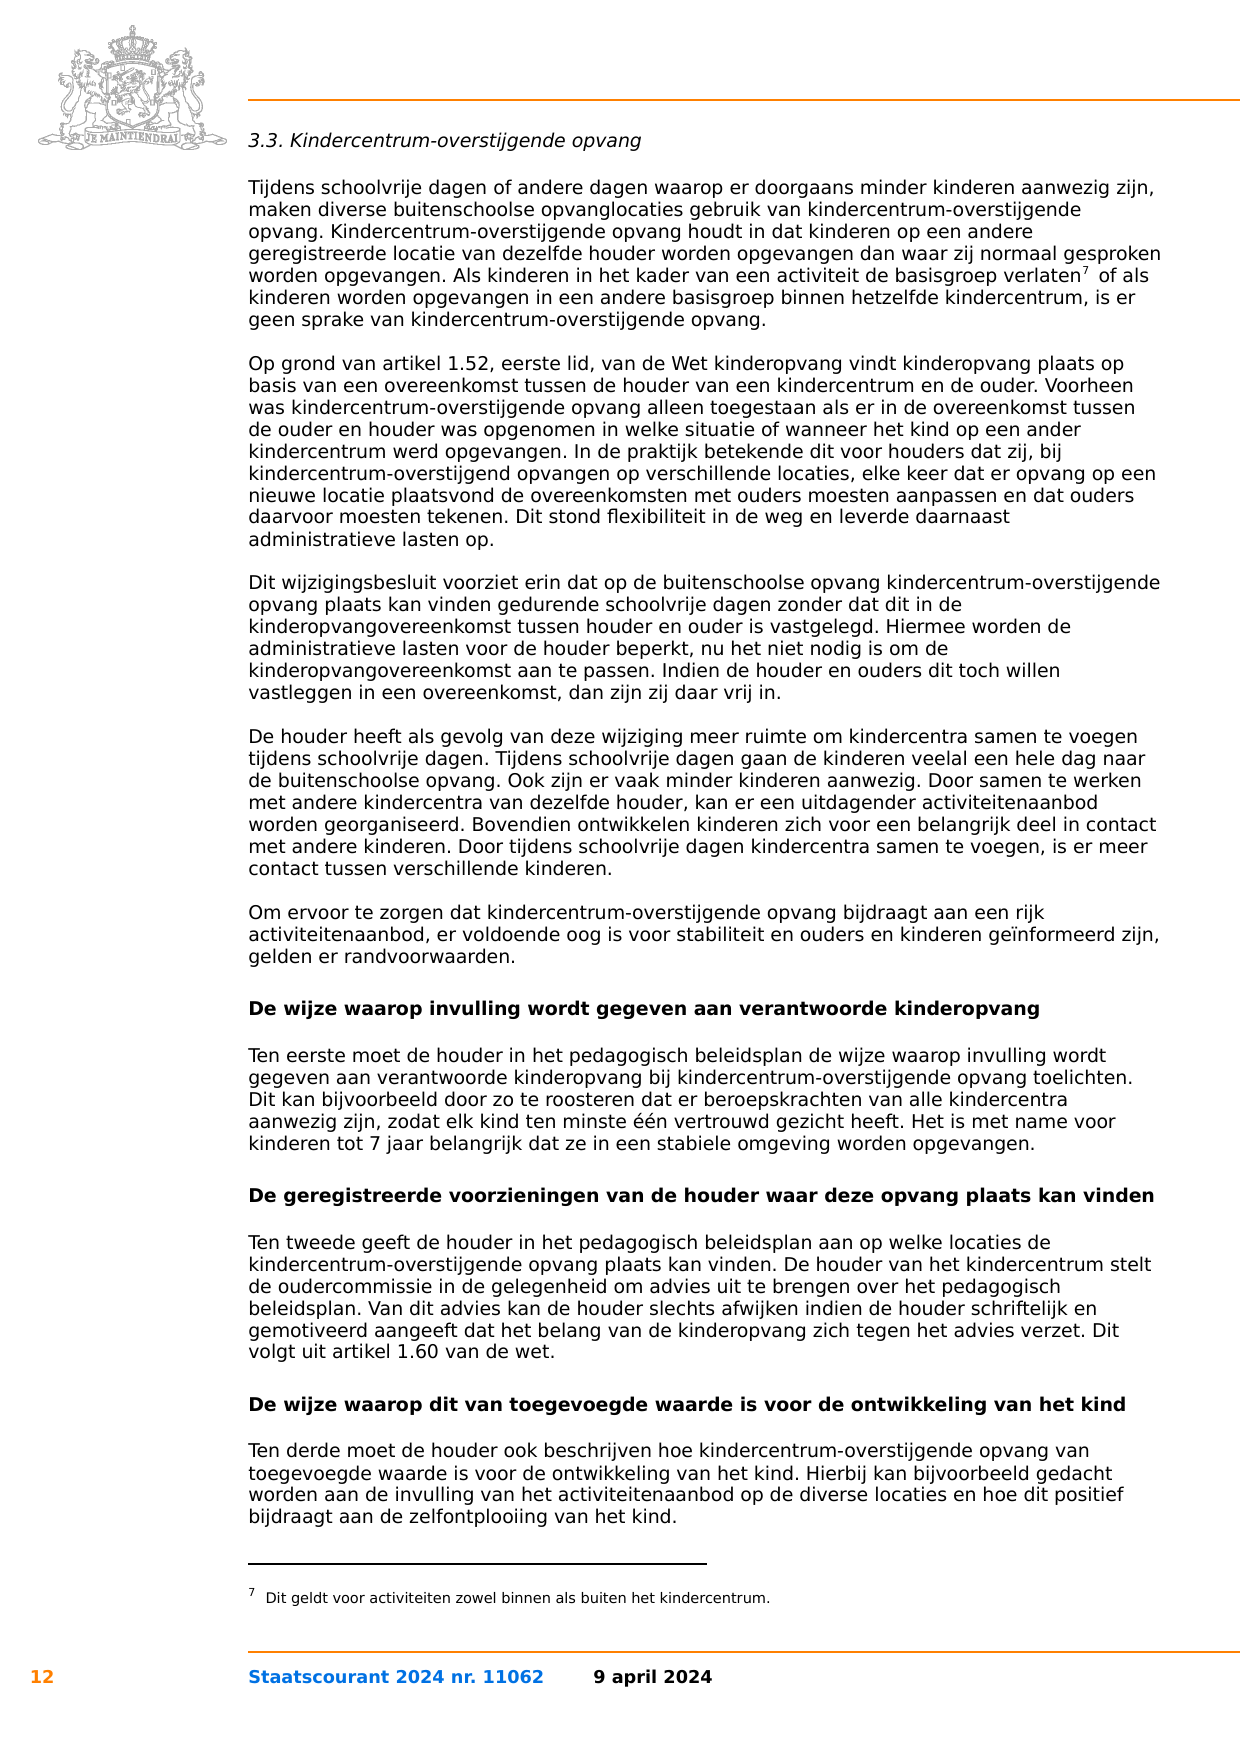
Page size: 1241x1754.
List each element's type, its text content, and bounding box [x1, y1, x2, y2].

picture [38, 25, 227, 150]
subtitle De geregistreerde voorzieningen van de houder waar deze opvang plaats kan vinden [248, 1184, 1163, 1207]
text Ten tweede geeft de houder in het pedagogisch beleidsplan aan op welke locaties de kindercentrum-overstijgende opvang plaats kan vinden. De houder van het kindercentrum stelt de oudercommissie in de gelegenheid om advies uit te brengen over het pedagogisch beleidsplan. Van dit advies kan de houder slechts afwijken indien de houder schriftelijk en gemotiveerd aangeeft dat het belang van de kinderopvang zich tegen het advies verzet. Dit volgt uit artikel 1.60 van de wet. [248, 1232, 1163, 1363]
text De houder heeft als gevolg van deze wijziging meer ruimte om kindercentra samen te voegen tijdens schoolvrije dagen. Tijdens schoolvrije dagen gaan de kinderen veelal een hele dag naar de buitenschoolse opvang. Ook zijn er vaak minder kinderen aanwezig. Door samen te werken met andere kindercentra van dezelfde houder, kan er een uitdagender activiteitenaanbod worden georganiseerd. Bovendien ontwikkelen kinderen zich voor een belangrijk deel in contact met andere kinderen. Door tijdens schoolvrije dagen kindercentra samen te voegen, is er meer contact tussen verschillende kinderen. [248, 726, 1163, 880]
subtitle De wijze waarop invulling wordt gegeven aan verantwoorde kinderopvang [248, 998, 1163, 1020]
text Dit geldt voor activiteiten zowel binnen als buiten het kindercentrum. [248, 1586, 1163, 1608]
text Ten derde moet de houder ook beschrijven hoe kindercentrum-overstijgende opvang van toegevoegde waarde is voor de ontwikkeling van het kind. Hierbij kan bijvoorbeeld gedacht worden aan de invulling van het activiteitenaanbod op de diverse locaties en hoe dit positief bijdraagt aan de zelfontplooiing van het kind. [248, 1440, 1163, 1528]
text Dit wijzigingsbesluit voorziet erin dat op de buitenschoolse opvang kindercentrum-overstijgende opvang plaats kan vinden gedurende schoolvrije dagen zonder dat dit in de kinderopvangovereenkomst tussen houder en ouder is vastgelegd. Hiermee worden de administratieve lasten voor de houder beperkt, nu het niet nodig is om de kinderopvangovereenkomst aan te passen. Indien de houder en ouders dit toch willen vastleggen in een overeenkomst, dan zijn zij daar vrij in. [248, 572, 1163, 704]
subtitle 3.3. Kindercentrum-overstijgende opvang [248, 130, 1163, 152]
subtitle De wijze waarop dit van toegevoegde waarde is voor de ontwikkeling van het kind [248, 1393, 1163, 1415]
text Om ervoor te zorgen dat kindercentrum-overstijgende opvang bijdraagt aan een rijk activiteitenaanbod, er voldoende oog is voor stabiliteit en ouders en kinderen geïnformeerd zijn, gelden er randvoorwaarden. [248, 902, 1163, 968]
text Op grond van artikel 1.52, eerste lid, van de Wet kinderopvang vindt kinderopvang plaats op basis van een overeenkomst tussen de houder van een kindercentrum en de ouder. Voorheen was kindercentrum-overstijgende opvang alleen toegestaan als er in de overeenkomst tussen de ouder en houder was opgenomen in welke situatie of wanneer het kind op een ander kindercentrum werd opgevangen. In de praktijk betekende dit voor houders dat zij, bij kindercentrum-overstijgend opvangen op verschillende locaties, elke keer dat er opvang op een nieuwe locatie plaatsvond de overeenkomsten met ouders moesten aanpassen en dat ouders daarvoor moesten tekenen. Dit stond flexibiliteit in de weg en leverde daarnaast administratieve lasten op. [248, 353, 1163, 550]
text Ten eerste moet de houder in het pedagogisch beleidsplan de wijze waarop invulling wordt gegeven aan verantwoorde kinderopvang bij kindercentrum-overstijgende opvang toelichten. Dit kan bijvoorbeeld door zo te roosteren dat er beroepskrachten van alle kindercentra aanwezig zijn, zodat elk kind ten minste één vertrouwd gezicht heeft. Het is met name voor kinderen tot 7 jaar belangrijk dat ze in een stabiele omgeving worden opgevangen. [248, 1045, 1163, 1154]
text Tijdens schoolvrije dagen of andere dagen waarop er doorgaans minder kinderen aanwezig zijn, maken diverse buitenschoolse opvanglocaties gebruik van kindercentrum-overstijgende opvang. Kindercentrum-overstijgende opvang houdt in dat kinderen op een andere geregistreerde locatie van dezelfde houder worden opgevangen dan waar zij normaal gesproken worden opgevangen. Als kinderen in het kader van een activiteit de basisgroep verlaten of als kinderen worden opgevangen in een andere basisgroep binnen hetzelfde kindercentrum, is er geen sprake van kindercentrum-overstijgende opvang. [248, 177, 1163, 331]
